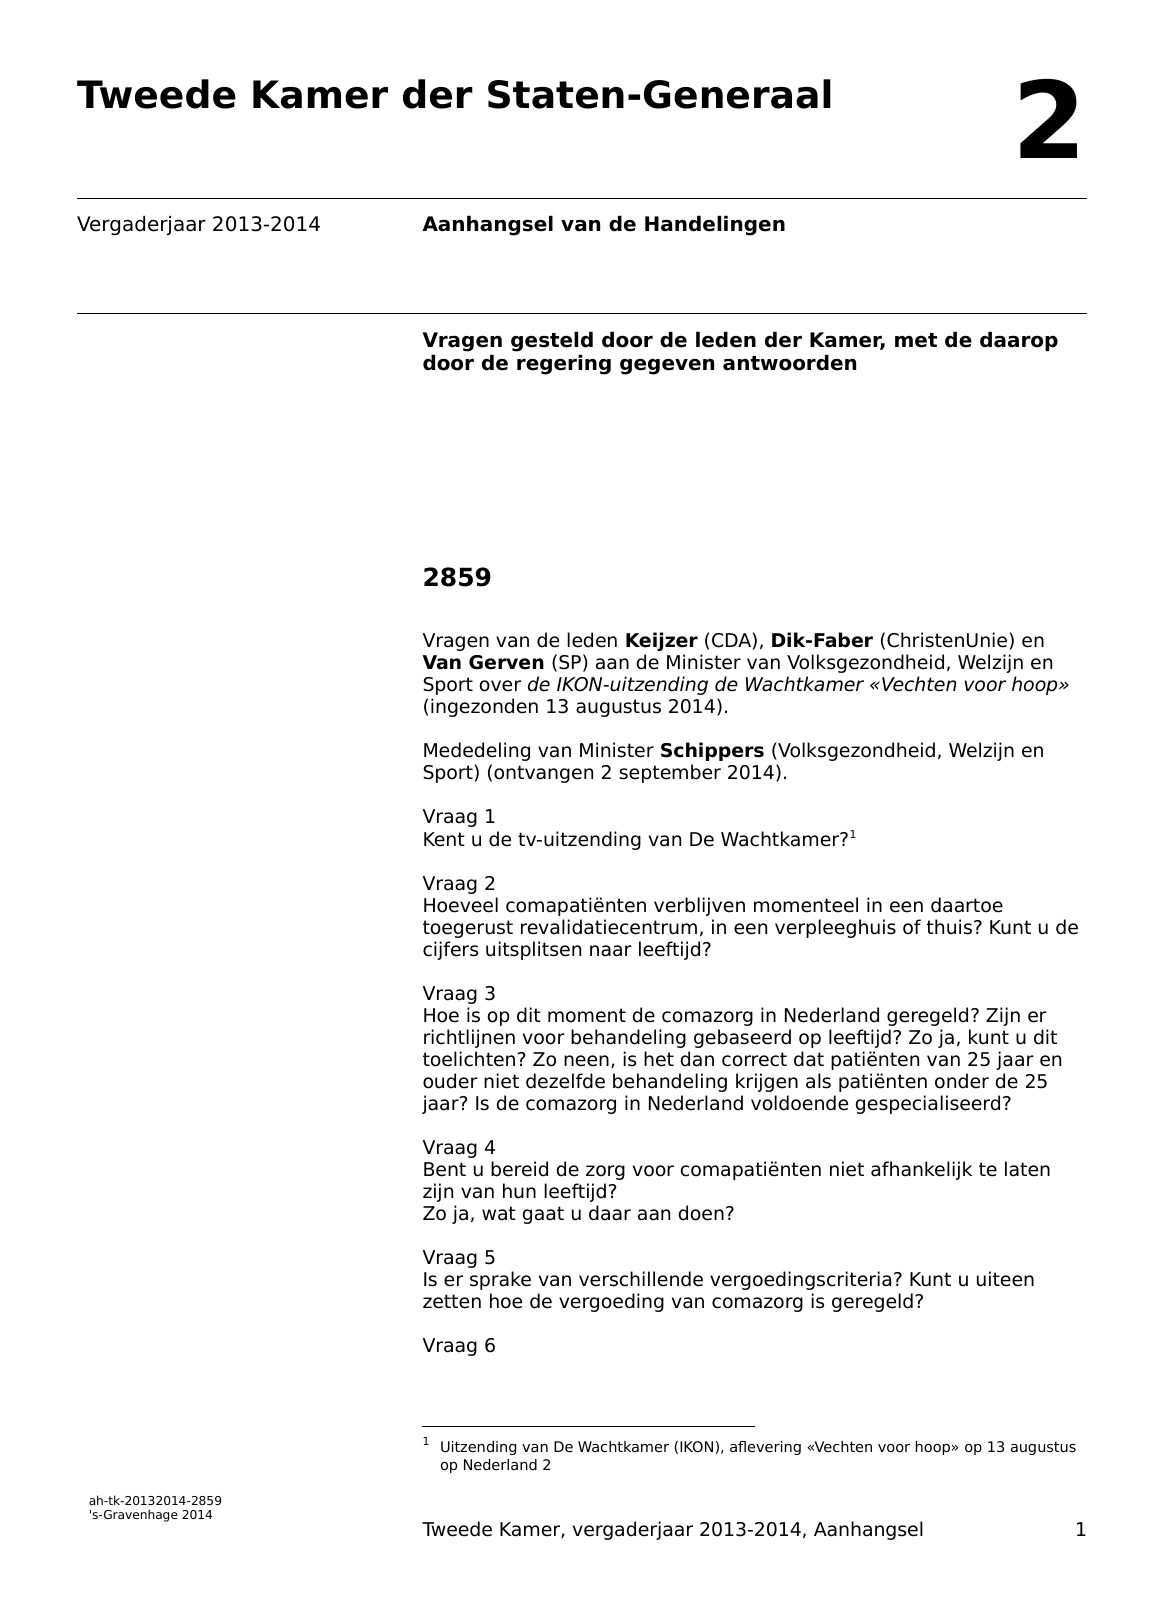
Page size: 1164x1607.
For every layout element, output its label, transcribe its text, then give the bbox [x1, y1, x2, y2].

text Is er sprake van verschillende vergoedingscriteria? Kunt u uiteen zetten hoe de vergoeding van comazorg is geregeld? [422, 1269, 1087, 1313]
table_cell Vergaderjaar 2013-2014 [77, 199, 422, 313]
text Uitzending van De Wachtkamer (IKON), aflevering «Vechten voor hoop» op 13 augustus op Nederland 2 [422, 1435, 1087, 1474]
table_cell Vragen gesteld door de leden der Kamer, met de daarop door de regering gegeven antwoorden [422, 314, 1087, 375]
text Vraag 4 [422, 1137, 1087, 1159]
text Vragen van de leden Keijzer (CDA), Dik-Faber (ChristenUnie) en Van Gerven (SP) aan de Minister van Volksgezondheid, Welzijn en Sport over de IKON-uitzending de Wachtkamer «Vechten voor hoop» (ingezonden 13 augustus 2014). [422, 630, 1087, 718]
text 2859 [422, 563, 1087, 592]
text Vraag 6 [422, 1335, 1087, 1357]
text Zo ja, wat gaat u daar aan doen? [422, 1203, 1087, 1225]
text Kent u de tv-uitzending van De Wachtkamer? [422, 828, 1087, 850]
table_header Tweede Kamer der Staten-Generaal [77, 59, 886, 198]
text Hoe is op dit moment de comazorg in Nederland geregeld? Zijn er richtlijnen voor behandeling gebaseerd op leeftijd? Zo ja, kunt u dit toelichten? Zo neen, is het dan correct dat patiënten van 25 jaar en ouder niet dezelfde behandeling krijgen als patiënten onder de 25 jaar? Is de comazorg in Nederland voldoende gespecialiseerd? [422, 1005, 1087, 1114]
text Vraag 2 [422, 873, 1087, 894]
text Vraag 5 [422, 1247, 1087, 1269]
text Mededeling van Minister Schippers (Volksgezondheid, Welzijn en Sport) (ontvangen 2 september 2014). [422, 740, 1087, 784]
text Bent u bereid de zorg voor comapatiënten niet afhankelijk te laten zijn van hun leeftijd? [422, 1159, 1087, 1203]
text ah-tk-20132014-2859 [88, 1494, 323, 1508]
text Hoeveel comapatiënten verblijven momenteel in een daartoe toegerust revalidatiecentrum, in een verpleeghuis of thuis? Kunt u de cijfers uitsplitsen naar leeftijd? [422, 894, 1087, 961]
table_header 2 [886, 59, 1087, 198]
table_cell Aanhangsel van de Handelingen [422, 199, 1087, 313]
table_cell [77, 314, 422, 375]
text Vraag 1 [422, 806, 1087, 828]
text 's-Gravenhage 2014 [88, 1508, 323, 1522]
text Vraag 3 [422, 983, 1087, 1005]
